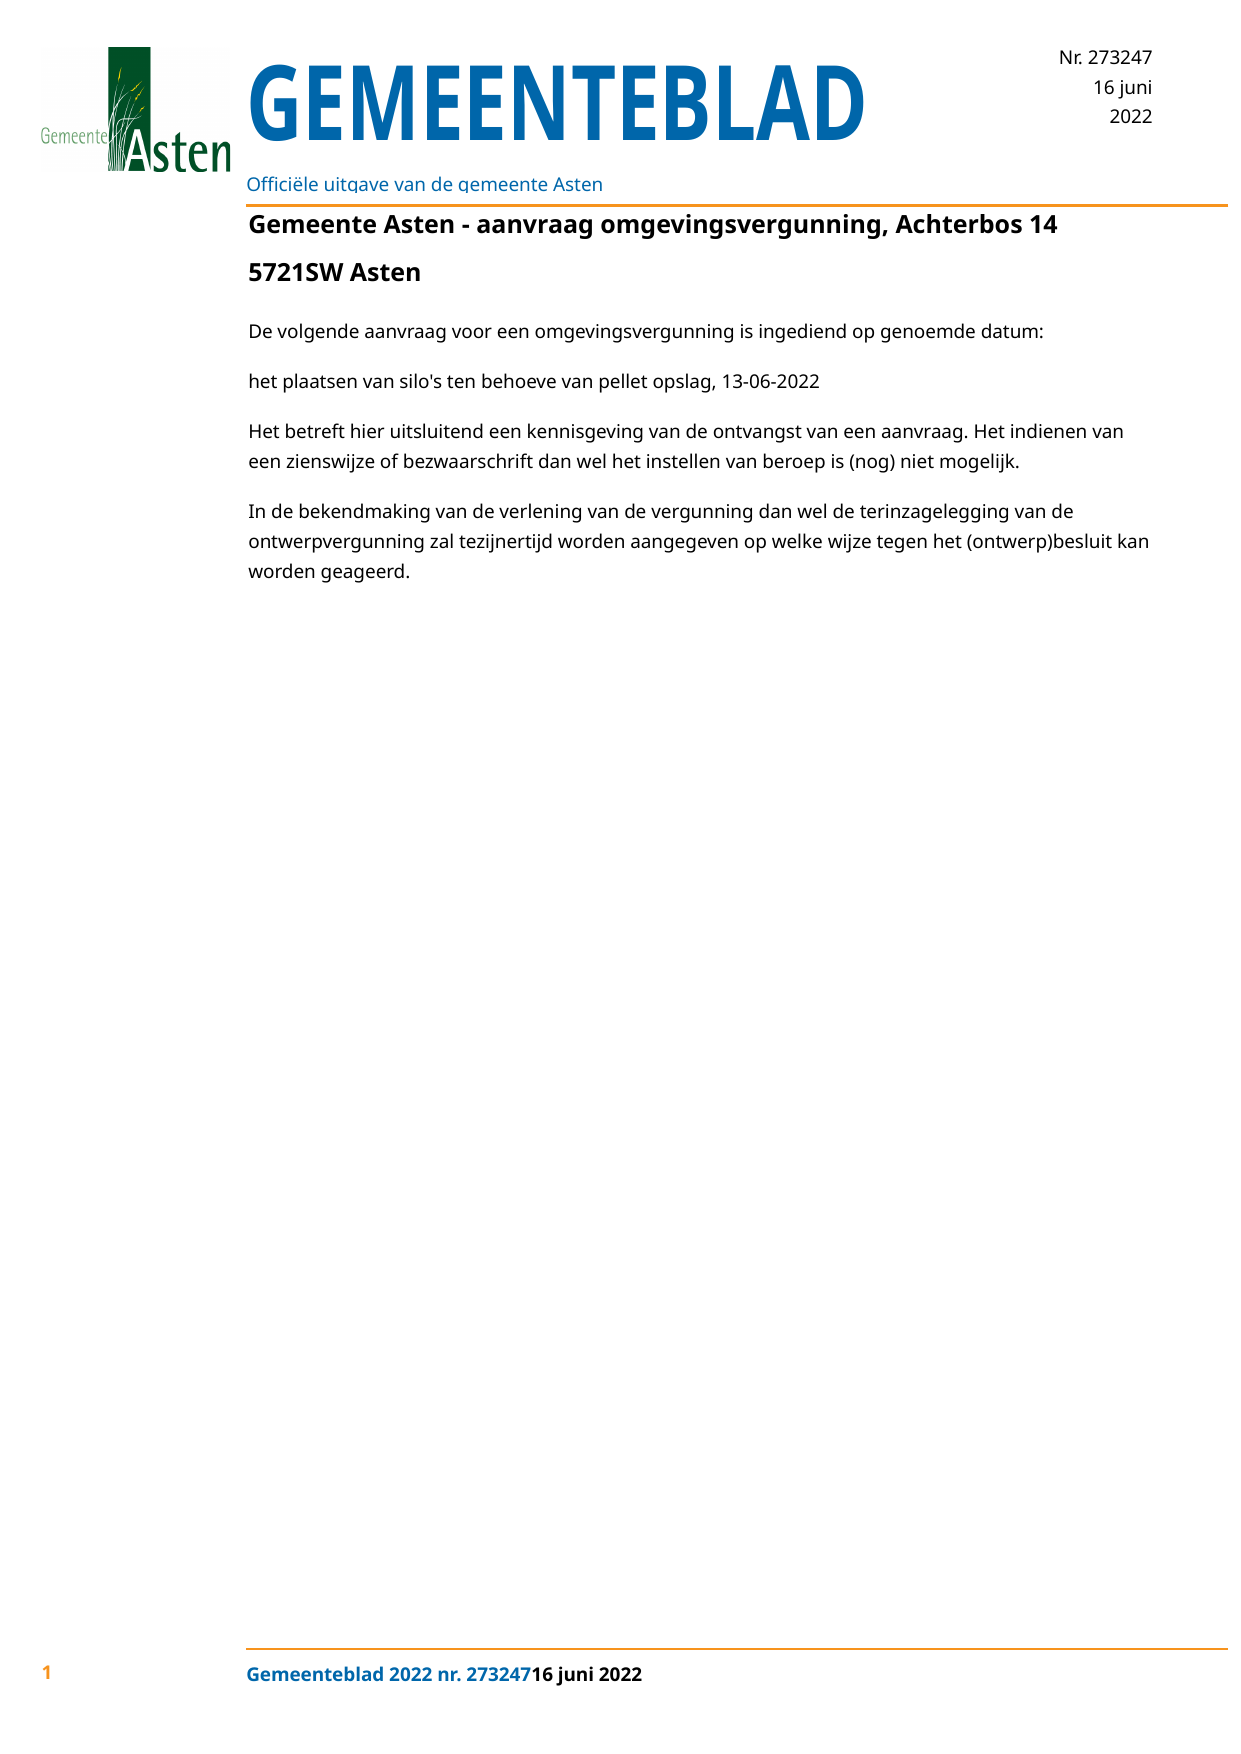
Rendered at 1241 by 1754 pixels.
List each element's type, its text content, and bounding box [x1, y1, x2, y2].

text In de bekendmaking van de verlening van de vergunning dan wel de terinzagelegging van de ontwerpvergunning zal tezijnertijd worden aangegeven op welke wijze tegen het (ontwerp)besluit kan worden geageerd. [248, 499, 1152, 584]
picture [41, 47, 231, 172]
text het plaatsen van silo's ten behoeve van pellet opslag, 13-06-2022 [248, 368, 1152, 394]
text De volgende aanvraag voor een omgevingsvergunning is ingediend op genoemde datum: [248, 318, 1152, 344]
text Gemeente Asten - aanvraag omgevingsvergunning, Achterbos 14 5721SW Asten [248, 207, 1152, 288]
text Het betreft hier uitsluitend een kennisgeving van de ontvangst van een aanvraag. Het indienen van een zienswijze of bezwaarschrift dan wel het instellen van beroep is (nog) niet mogelijk. [248, 419, 1152, 474]
